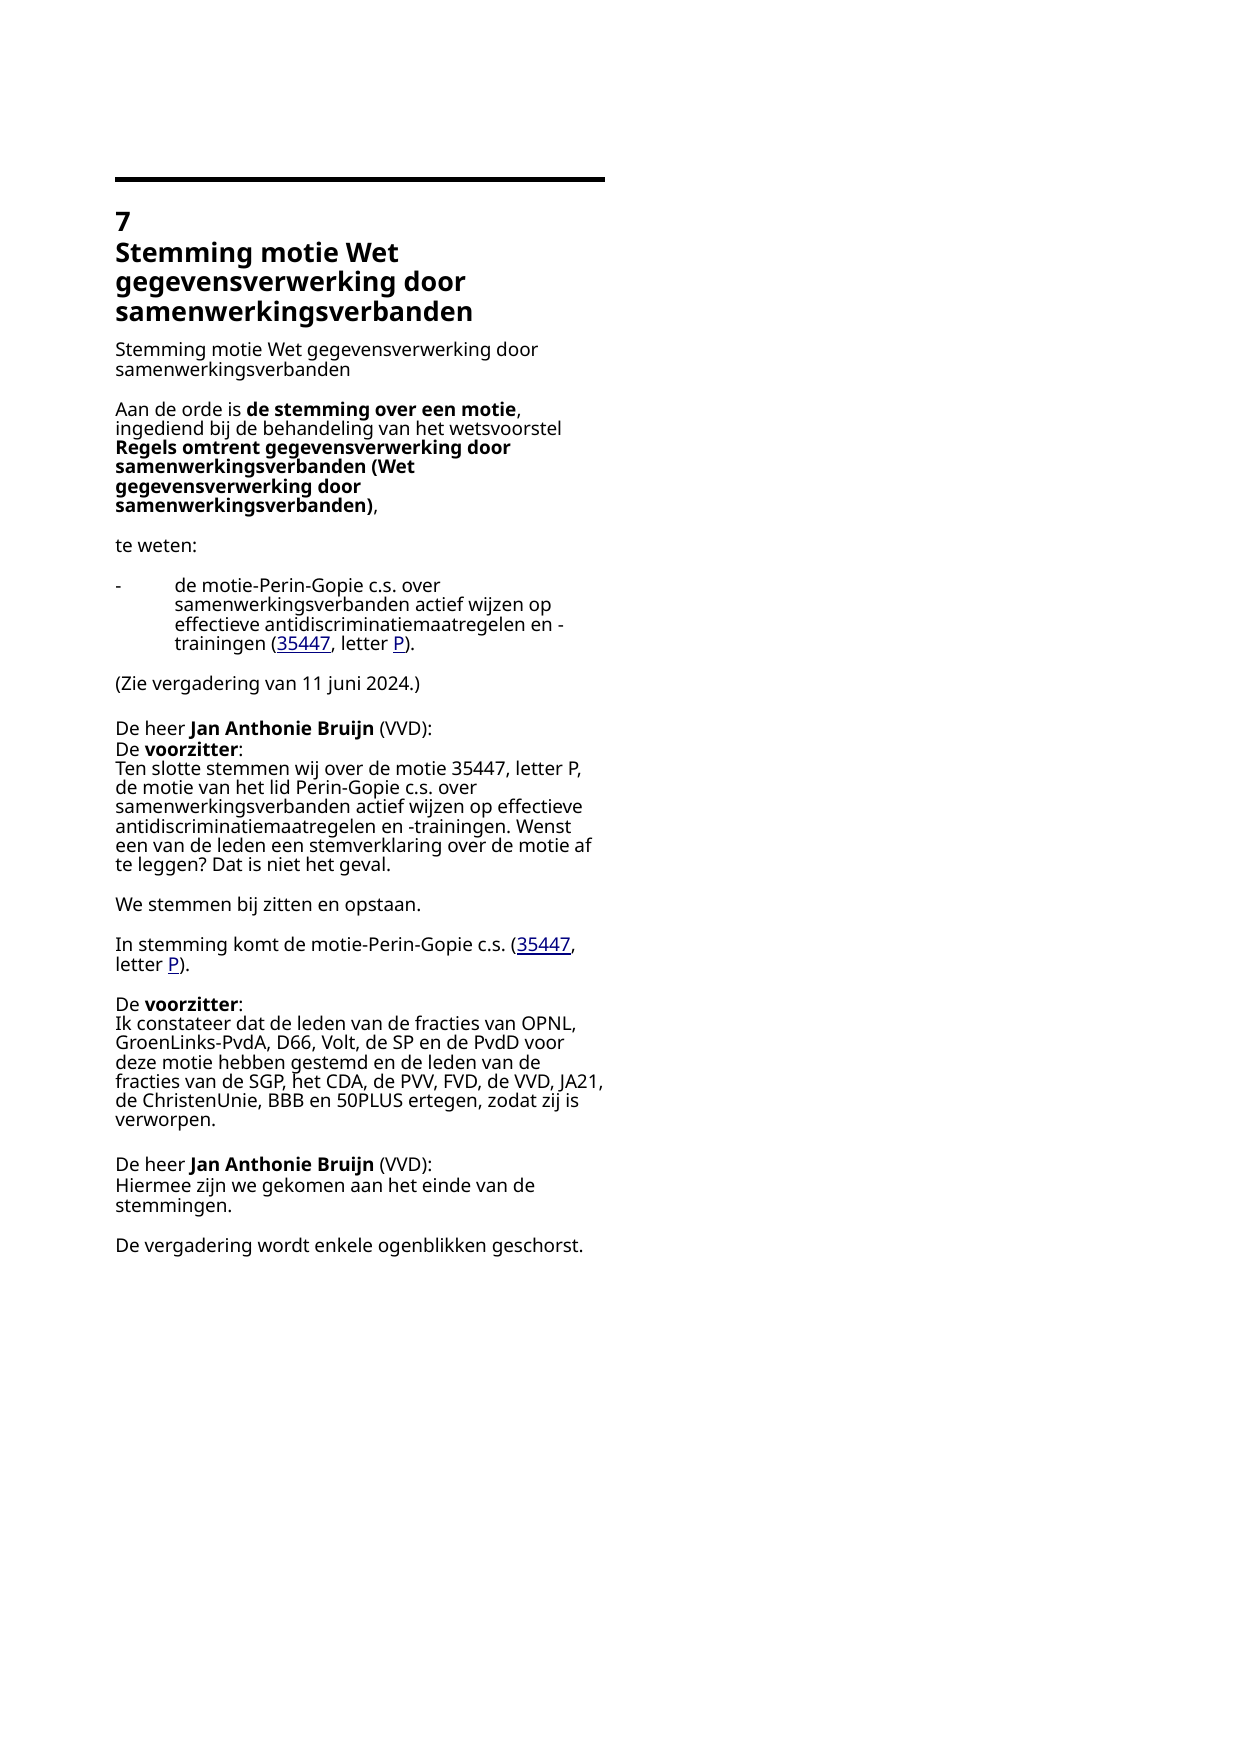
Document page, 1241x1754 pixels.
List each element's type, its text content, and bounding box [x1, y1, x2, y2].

text In stemming komt de motie-Perin-Gopie c.s. (35447, letter P). [115, 936, 605, 975]
text te weten: [115, 537, 605, 556]
text Stemming motie Wet gegevensverwerking door samenwerkingsverbanden [115, 239, 605, 341]
text Ten slotte stemmen wij over de motie 35447, letter P, de motie van het lid Perin-Gopie c.s. over samenwerkingsverbanden actief wijzen op effectieve antidiscriminatiemaatregelen en -trainingen. Wenst een van de leden een stemverklaring over de motie af te leggen? Dat is niet het geval. [115, 760, 605, 876]
text De voorzitter: [115, 996, 605, 1015]
text De vergadering wordt enkele ogenblikken geschorst. [115, 1237, 605, 1256]
text Aan de orde is de stemming over een motie, ingediend bij de behandeling van het wetsvoorstel Regels omtrent gegevensverwerking door samenwerkingsverbanden (Wet gegevensverwerking door samenwerkingsverbanden), [115, 401, 605, 516]
text Hiermee zijn we gekomen aan het einde van de stemmingen. [115, 1177, 605, 1216]
text De heer Jan Anthonie Bruijn (VVD): [115, 715, 605, 741]
text De heer Jan Anthonie Bruijn (VVD): [115, 1152, 605, 1177]
text De voorzitter: [115, 741, 605, 760]
text We stemmen bij zitten en opstaan. [115, 896, 605, 916]
list de motie-Perin-Gopie c.s. over samenwerkingsverbanden actief wijzen op effectieve antidiscriminatiemaatregelen en -trainingen (35447, letter P). [115, 577, 605, 654]
text (Zie vergadering van 11 juni 2024.) [115, 675, 605, 694]
text Stemming motie Wet gegevensverwerking door samenwerkingsverbanden [115, 341, 605, 380]
text 7 [115, 203, 605, 239]
text Ik constateer dat de leden van de fracties van OPNL, GroenLinks-PvdA, D66, Volt, de SP en de PvdD voor deze motie hebben gestemd en de leden van de fracties van de SGP, het CDA, de PVV, FVD, de VVD, JA21, de ChristenUnie, BBB en 50PLUS ertegen, zodat zij is verworpen. [115, 1015, 605, 1131]
